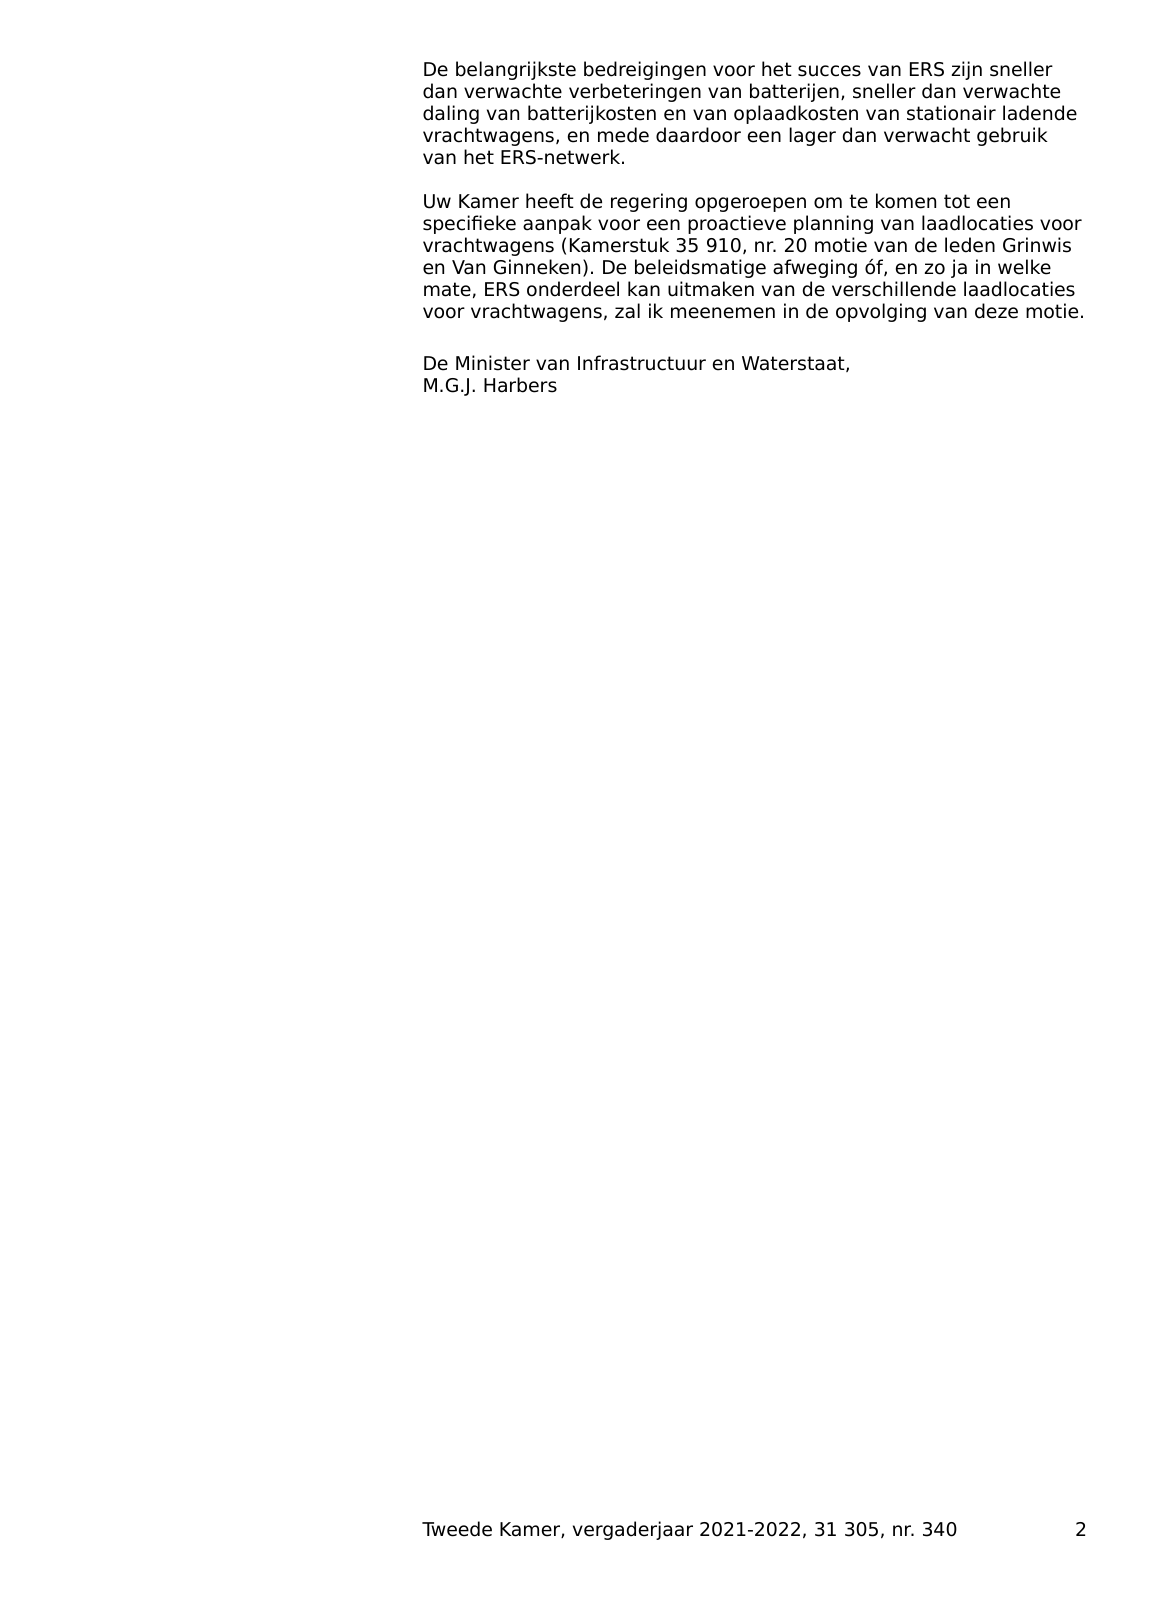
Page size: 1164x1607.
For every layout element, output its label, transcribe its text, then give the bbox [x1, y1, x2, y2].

text Uw Kamer heeft de regering opgeroepen om te komen tot een specifieke aanpak voor een proactieve planning van laadlocaties voor vrachtwagens (Kamerstuk 35 910, nr. 20 motie van de leden Grinwis en Van Ginneken). De beleidsmatige afweging óf, en zo ja in welke mate, ERS onderdeel kan uitmaken van de verschillende laadlocaties voor vrachtwagens, zal ik meenemen in de opvolging van deze motie. [422, 191, 1087, 323]
text De belangrijkste bedreigingen voor het succes van ERS zijn sneller dan verwachte verbeteringen van batterijen, sneller dan verwachte daling van batterijkosten en van oplaadkosten van stationair ladende vrachtwagens, en mede daardoor een lager dan verwacht gebruik van het ERS-netwerk. [422, 59, 1087, 169]
text De Minister van Infrastructuur en Waterstaat, M.G.J. Harbers [422, 353, 1087, 397]
